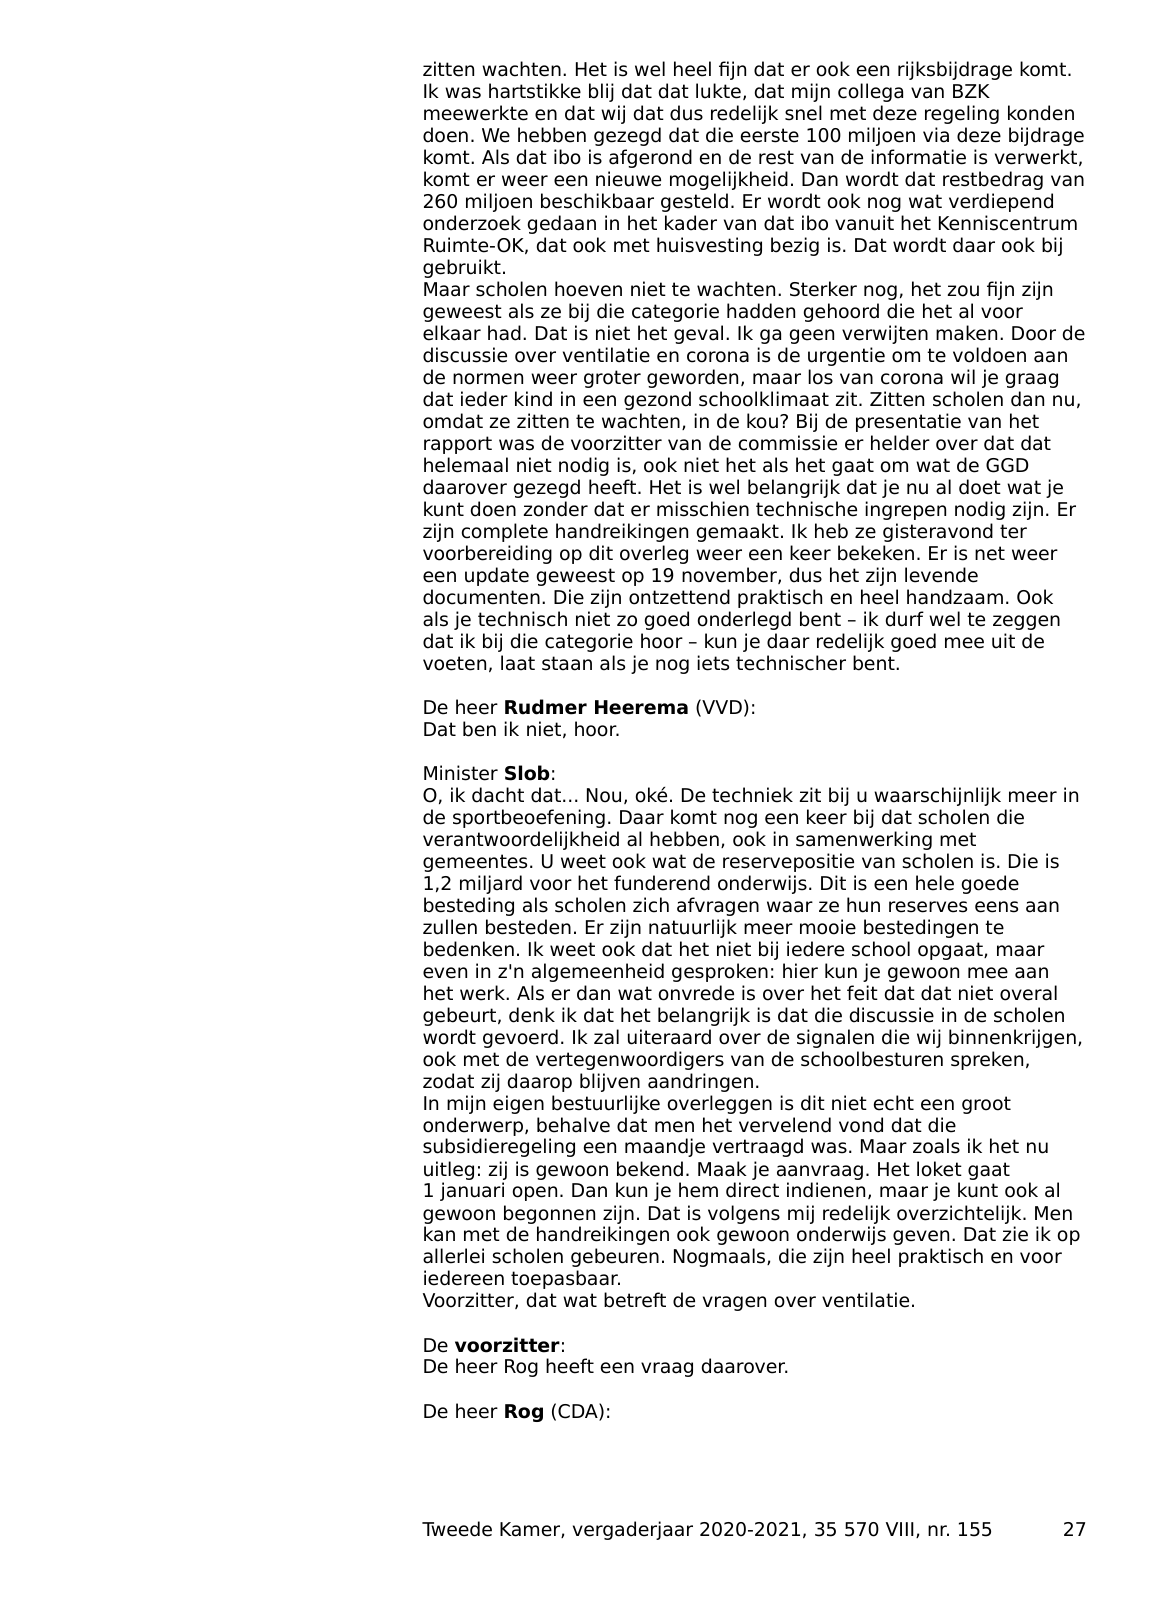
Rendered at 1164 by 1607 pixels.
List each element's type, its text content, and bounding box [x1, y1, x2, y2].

text De heer Rog (CDA): [422, 1401, 1087, 1423]
text Minister Slob: [422, 763, 1087, 785]
text De heer Rog heeft een vraag daarover. [422, 1356, 1087, 1378]
text Maar scholen hoeven niet te wachten. Sterker nog, het zou fijn zijn geweest als ze bij die categorie hadden gehoord die het al voor elkaar had. Dat is niet het geval. Ik ga geen verwijten maken. Door de discussie over ventilatie en corona is de urgentie om te voldoen aan de normen weer groter geworden, maar los van corona wil je graag dat ieder kind in een gezond schoolklimaat zit. Zitten scholen dan nu, omdat ze zitten te wachten, in de kou? Bij de presentatie van het rapport was de voorzitter van de commissie er helder over dat dat helemaal niet nodig is, ook niet het als het gaat om wat de GGD daarover gezegd heeft. Het is wel belangrijk dat je nu al doet wat je kunt doen zonder dat er misschien technische ingrepen nodig zijn. Er zijn complete handreikingen gemaakt. Ik heb ze gisteravond ter voorbereiding op dit overleg weer een keer bekeken. Er is net weer een update geweest op 19 november, dus het zijn levende documenten. Die zijn ontzettend praktisch en heel handzaam. Ook als je technisch niet zo goed onderlegd bent – ik durf wel te zeggen dat ik bij die categorie hoor – kun je daar redelijk goed mee uit de voeten, laat staan als je nog iets technischer bent. [422, 279, 1087, 674]
text Dat ben ik niet, hoor. [422, 719, 1087, 741]
text Voorzitter, dat wat betreft de vragen over ventilatie. [422, 1290, 1087, 1312]
text zitten wachten. Het is wel heel fijn dat er ook een rijksbijdrage komt. Ik was hartstikke blij dat dat lukte, dat mijn collega van BZK meewerkte en dat wij dat dus redelijk snel met deze regeling konden doen. We hebben gezegd dat die eerste 100 miljoen via deze bijdrage komt. Als dat ibo is afgerond en de rest van de informatie is verwerkt, komt er weer een nieuwe mogelijkheid. Dan wordt dat restbedrag van 260 miljoen beschikbaar gesteld. Er wordt ook nog wat verdiepend onderzoek gedaan in het kader van dat ibo vanuit het Kenniscentrum Ruimte-OK, dat ook met huisvesting bezig is. Dat wordt daar ook bij gebruikt. [422, 59, 1087, 279]
text In mijn eigen bestuurlijke overleggen is dit niet echt een groot onderwerp, behalve dat men het vervelend vond dat die subsidieregeling een maandje vertraagd was. Maar zoals ik het nu uitleg: zij is gewoon bekend. Maak je aanvraag. Het loket gaat 1 januari open. Dan kun je hem direct indienen, maar je kunt ook al gewoon begonnen zijn. Dat is volgens mij redelijk overzichtelijk. Men kan met de handreikingen ook gewoon onderwijs geven. Dat zie ik op allerlei scholen gebeuren. Nogmaals, die zijn heel praktisch en voor iedereen toepasbaar. [422, 1092, 1087, 1290]
text De voorzitter: [422, 1334, 1087, 1356]
text O, ik dacht dat... Nou, oké. De techniek zit bij u waarschijnlijk meer in de sportbeoefening. Daar komt nog een keer bij dat scholen die verantwoordelijkheid al hebben, ook in samenwerking met gemeentes. U weet ook wat de reservepositie van scholen is. Die is 1,2 miljard voor het funderend onderwijs. Dit is een hele goede besteding als scholen zich afvragen waar ze hun reserves eens aan zullen besteden. Er zijn natuurlijk meer mooie bestedingen te bedenken. Ik weet ook dat het niet bij iedere school opgaat, maar even in z'n algemeenheid gesproken: hier kun je gewoon mee aan het werk. Als er dan wat onvrede is over het feit dat dat niet overal gebeurt, denk ik dat het belangrijk is dat die discussie in de scholen wordt gevoerd. Ik zal uiteraard over de signalen die wij binnenkrijgen, ook met de vertegenwoordigers van de schoolbesturen spreken, zodat zij daarop blijven aandringen. [422, 785, 1087, 1092]
text De heer Rudmer Heerema (VVD): [422, 697, 1087, 719]
